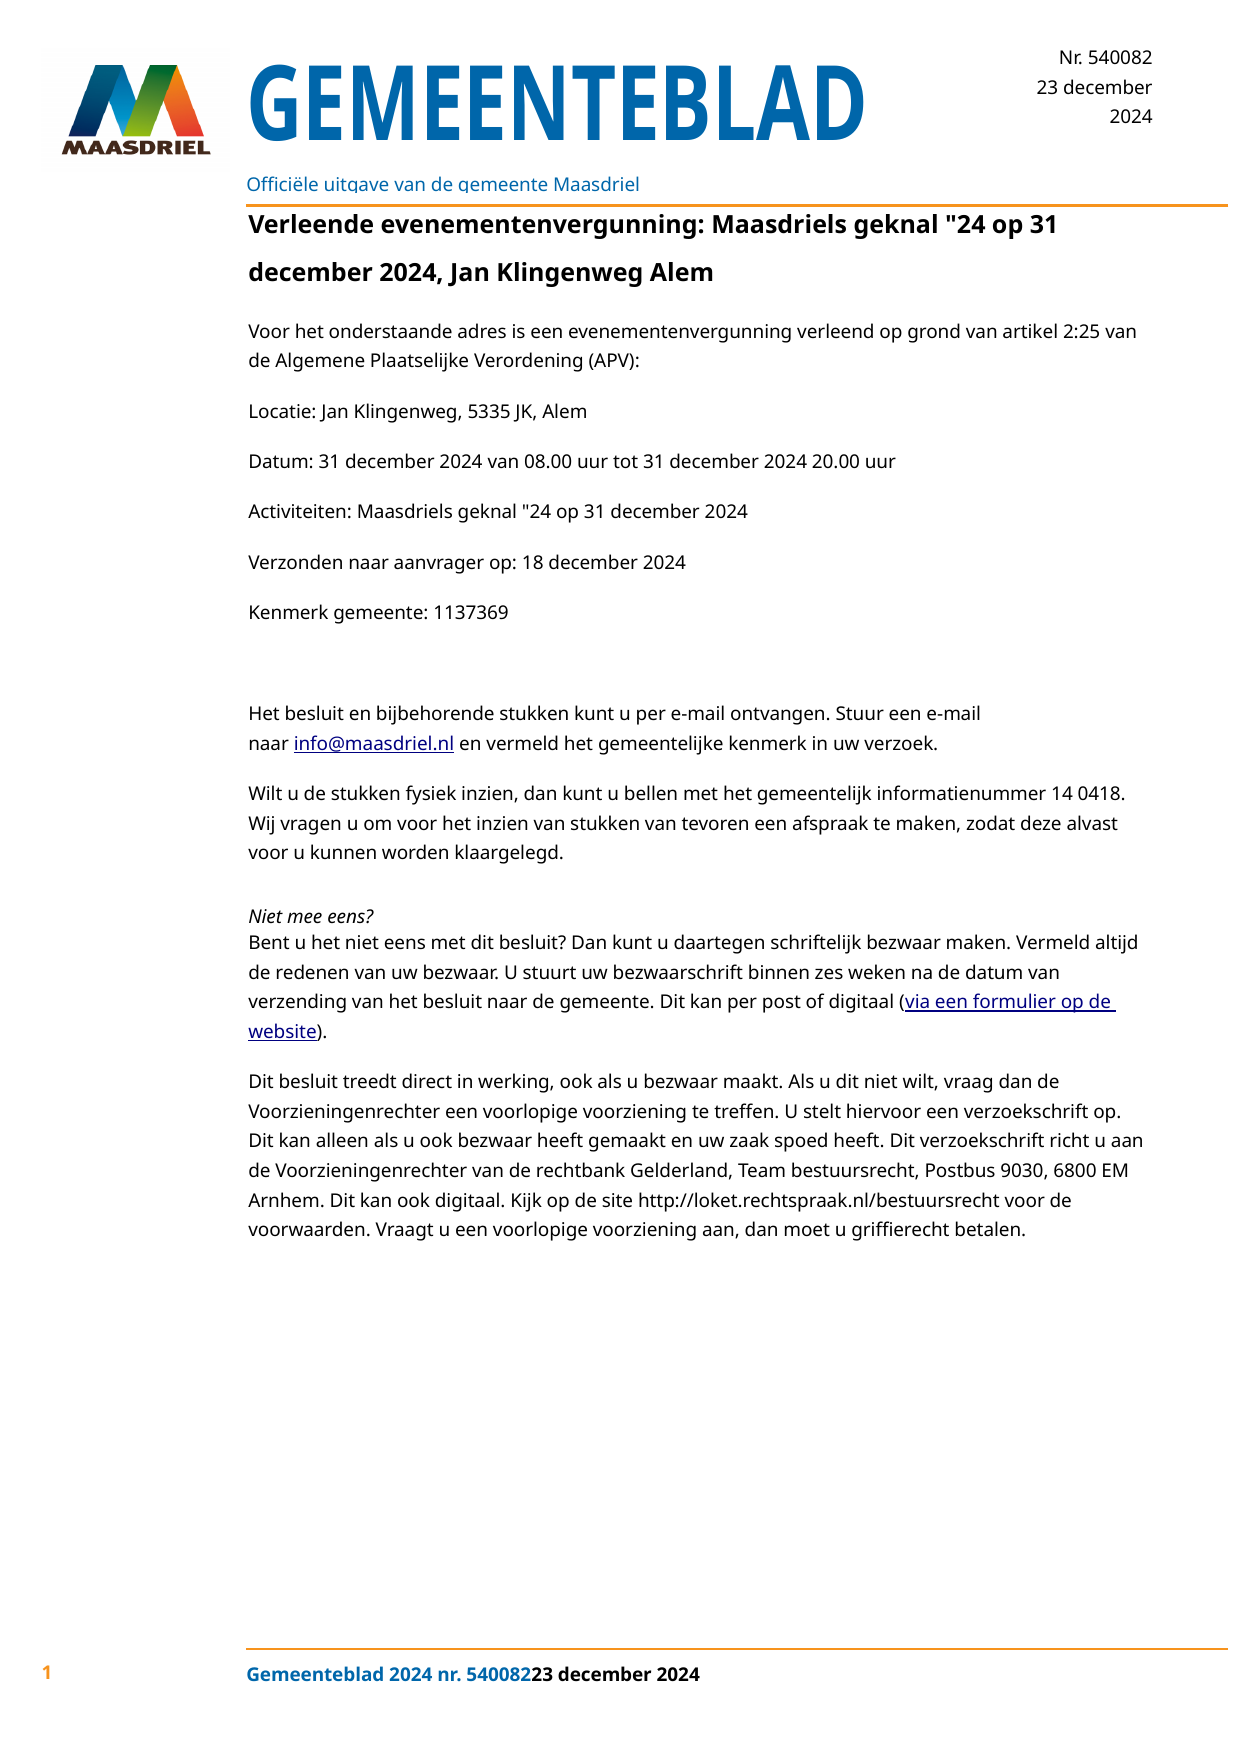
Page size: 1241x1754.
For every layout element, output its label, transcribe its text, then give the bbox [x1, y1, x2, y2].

picture [41, 47, 231, 172]
text Verzonden naar aanvrager op: 18 december 2024 [248, 549, 1152, 575]
text Niet mee eens? [248, 903, 1152, 929]
text Het besluit en bijbehorende stukken kunt u per e-mail ontvangen. Stuur een e-mail naar info@maasdriel.nl en vermeld het gemeentelijke kenmerk in uw verzoek. [248, 700, 1152, 756]
text Locatie: Jan Klingenweg, 5335 JK, Alem [248, 398, 1152, 424]
text Bent u het niet eens met dit besluit? Dan kunt u daartegen schriftelijk bezwaar maken. Vermeld altijd de redenen van uw bezwaar. U stuurt uw bezwaarschrift binnen zes weken na de datum van verzending van het besluit naar de gemeente. Dit kan per post of digitaal (via een formulier op de website). [248, 929, 1152, 1044]
text Verleende evenementenvergunning: Maasdriels geknal "24 op 31 december 2024, Jan Klingenweg Alem [248, 207, 1152, 288]
text Activiteiten: Maasdriels geknal "24 op 31 december 2024 [248, 499, 1152, 524]
text Datum: 31 december 2024 van 08.00 uur tot 31 december 2024 20.00 uur [248, 448, 1152, 474]
text Wilt u de stukken fysiek inzien, dan kunt u bellen met het gemeentelijk informatienummer 14 0418. Wij vragen u om voor het inzien van stukken van tevoren een afspraak te maken, zodat deze alvast voor u kunnen worden klaargelegd. [248, 780, 1152, 865]
text Voor het onderstaande adres is een evenementenvergunning verleend op grond van artikel 2:25 van de Algemene Plaatselijke Verordening (APV): [248, 318, 1152, 373]
text Dit besluit treedt direct in werking, ook als u bezwaar maakt. Als u dit niet wilt, vraag dan de Voorzieningenrechter een voorlopige voorziening te treffen. U stelt hiervoor een verzoekschrift op. Dit kan alleen als u ook bezwaar heeft gemaakt en uw zaak spoed heeft. Dit verzoekschrift richt u aan de Voorzieningenrechter van de rechtbank Gelderland, Team bestuursrecht, Postbus 9030, 6800 EM Arnhem. Dit kan ook digitaal. Kijk op de site http://loket.rechtspraak.nl/bestuursrecht voor de voorwaarden. Vraagt u een voorlopige voorziening aan, dan moet u griffierecht betalen. [248, 1068, 1152, 1242]
text Kenmerk gemeente: 1137369 [248, 599, 1152, 625]
